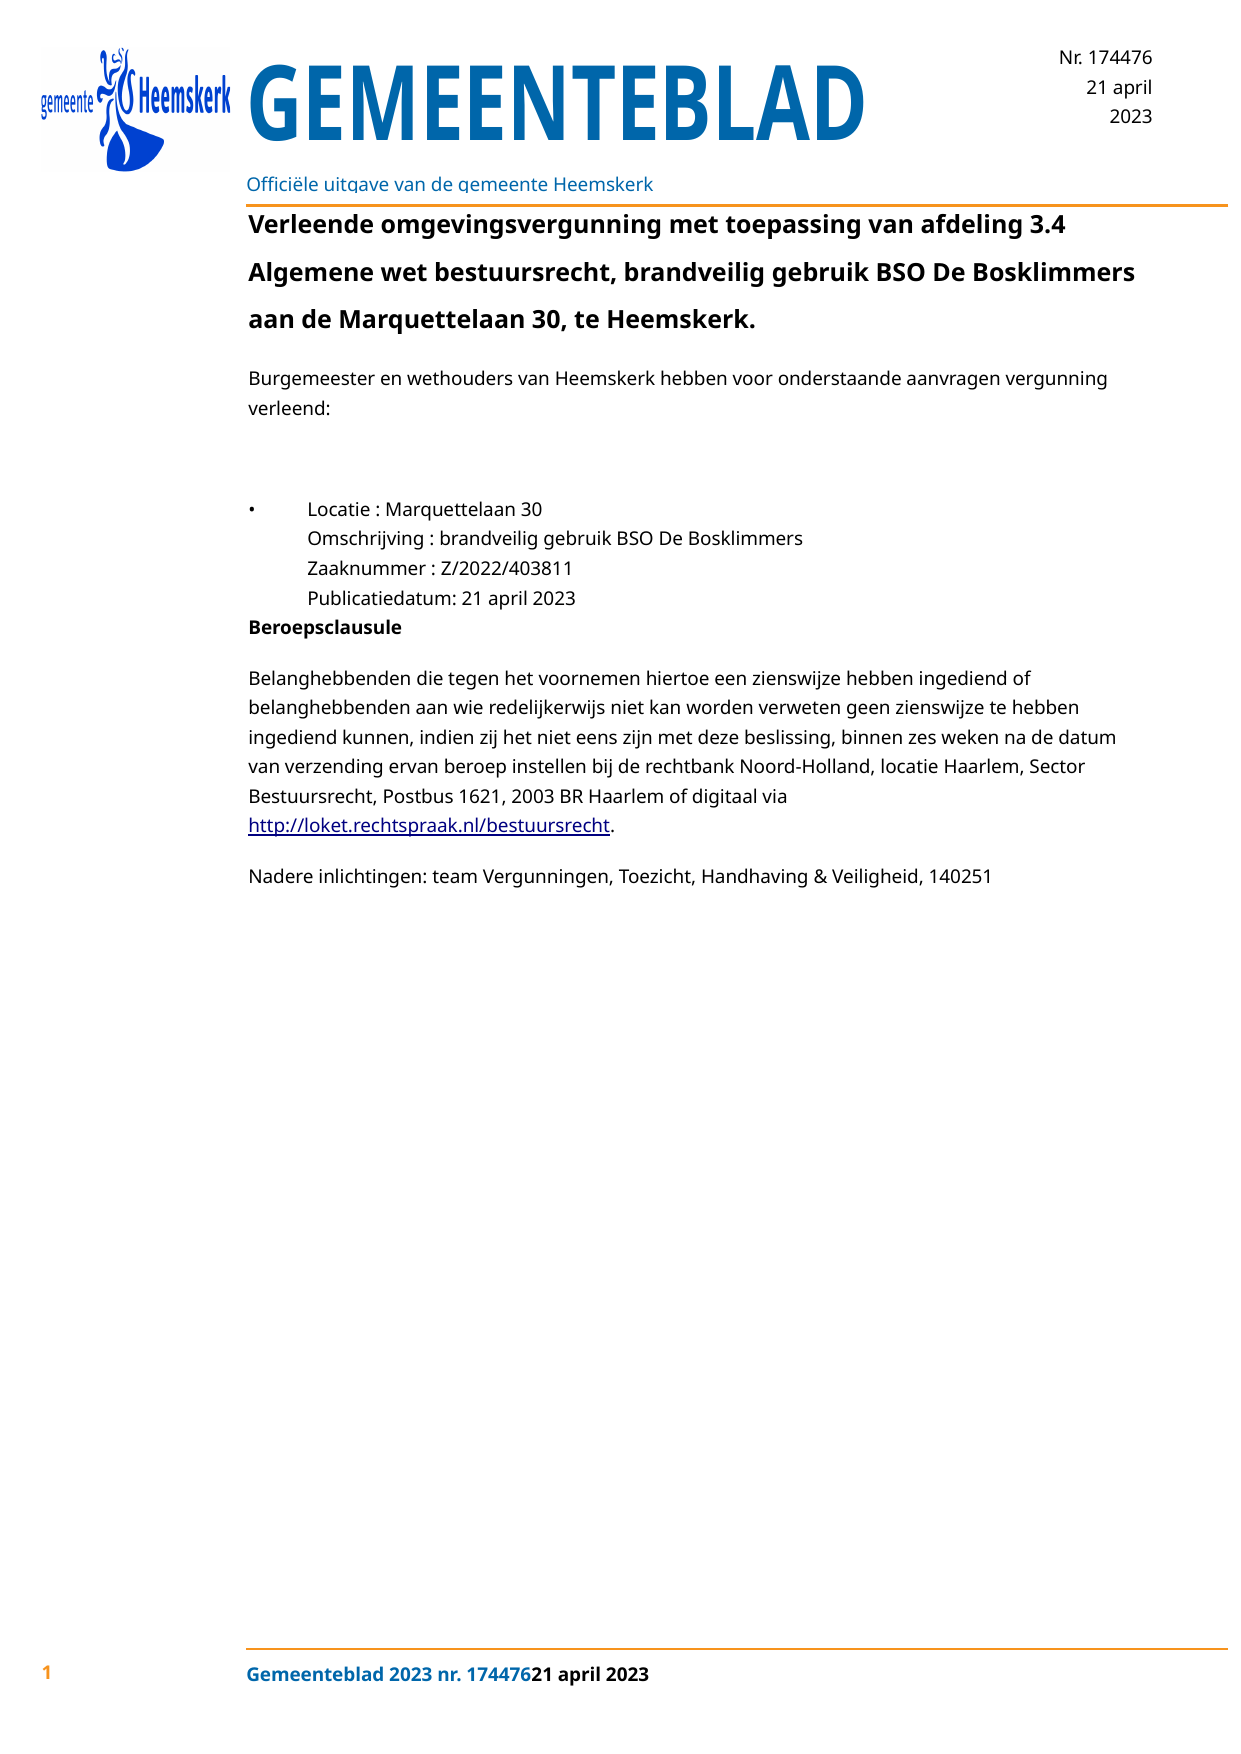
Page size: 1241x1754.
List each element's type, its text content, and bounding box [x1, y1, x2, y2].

list Locatie : Marquettelaan 30 [248, 496, 1152, 522]
text Belanghebbenden die tegen het voornemen hiertoe een zienswijze hebben ingediend of belanghebbenden aan wie redelijkerwijs niet kan worden verweten geen zienswijze te hebben ingediend kunnen, indien zij het niet eens zijn met deze beslissing, binnen zes weken na de datum van verzending ervan beroep instellen bij de rechtbank Noord-Holland, locatie Haarlem, Sector Bestuursrecht, Postbus 1621, 2003 BR Haarlem of digitaal via http://loket.rechtspraak.nl/bestuursrecht. [248, 665, 1152, 838]
text Beroepsclausule [248, 614, 1152, 640]
text Nadere inlichtingen: team Vergunningen, Toezicht, Handhaving & Veiligheid, 140251 [248, 863, 1152, 889]
picture [41, 47, 231, 172]
list Omschrijving : brandveilig gebruik BSO De Bosklimmers [248, 526, 1152, 551]
text Verleende omgevingsvergunning met toepassing van afdeling 3.4 Algemene wet bestuursrecht, brandveilig gebruik BSO De Bosklimmers aan de Marquettelaan 30, te Heemskerk. [248, 207, 1152, 336]
text Burgemeester en wethouders van Heemskerk hebben voor onderstaande aanvragen vergunning verleend: [248, 366, 1152, 421]
list Zaaknummer : Z/2022/403811 [248, 555, 1152, 581]
list Publicatiedatum: 21 april 2023 [248, 585, 1152, 610]
